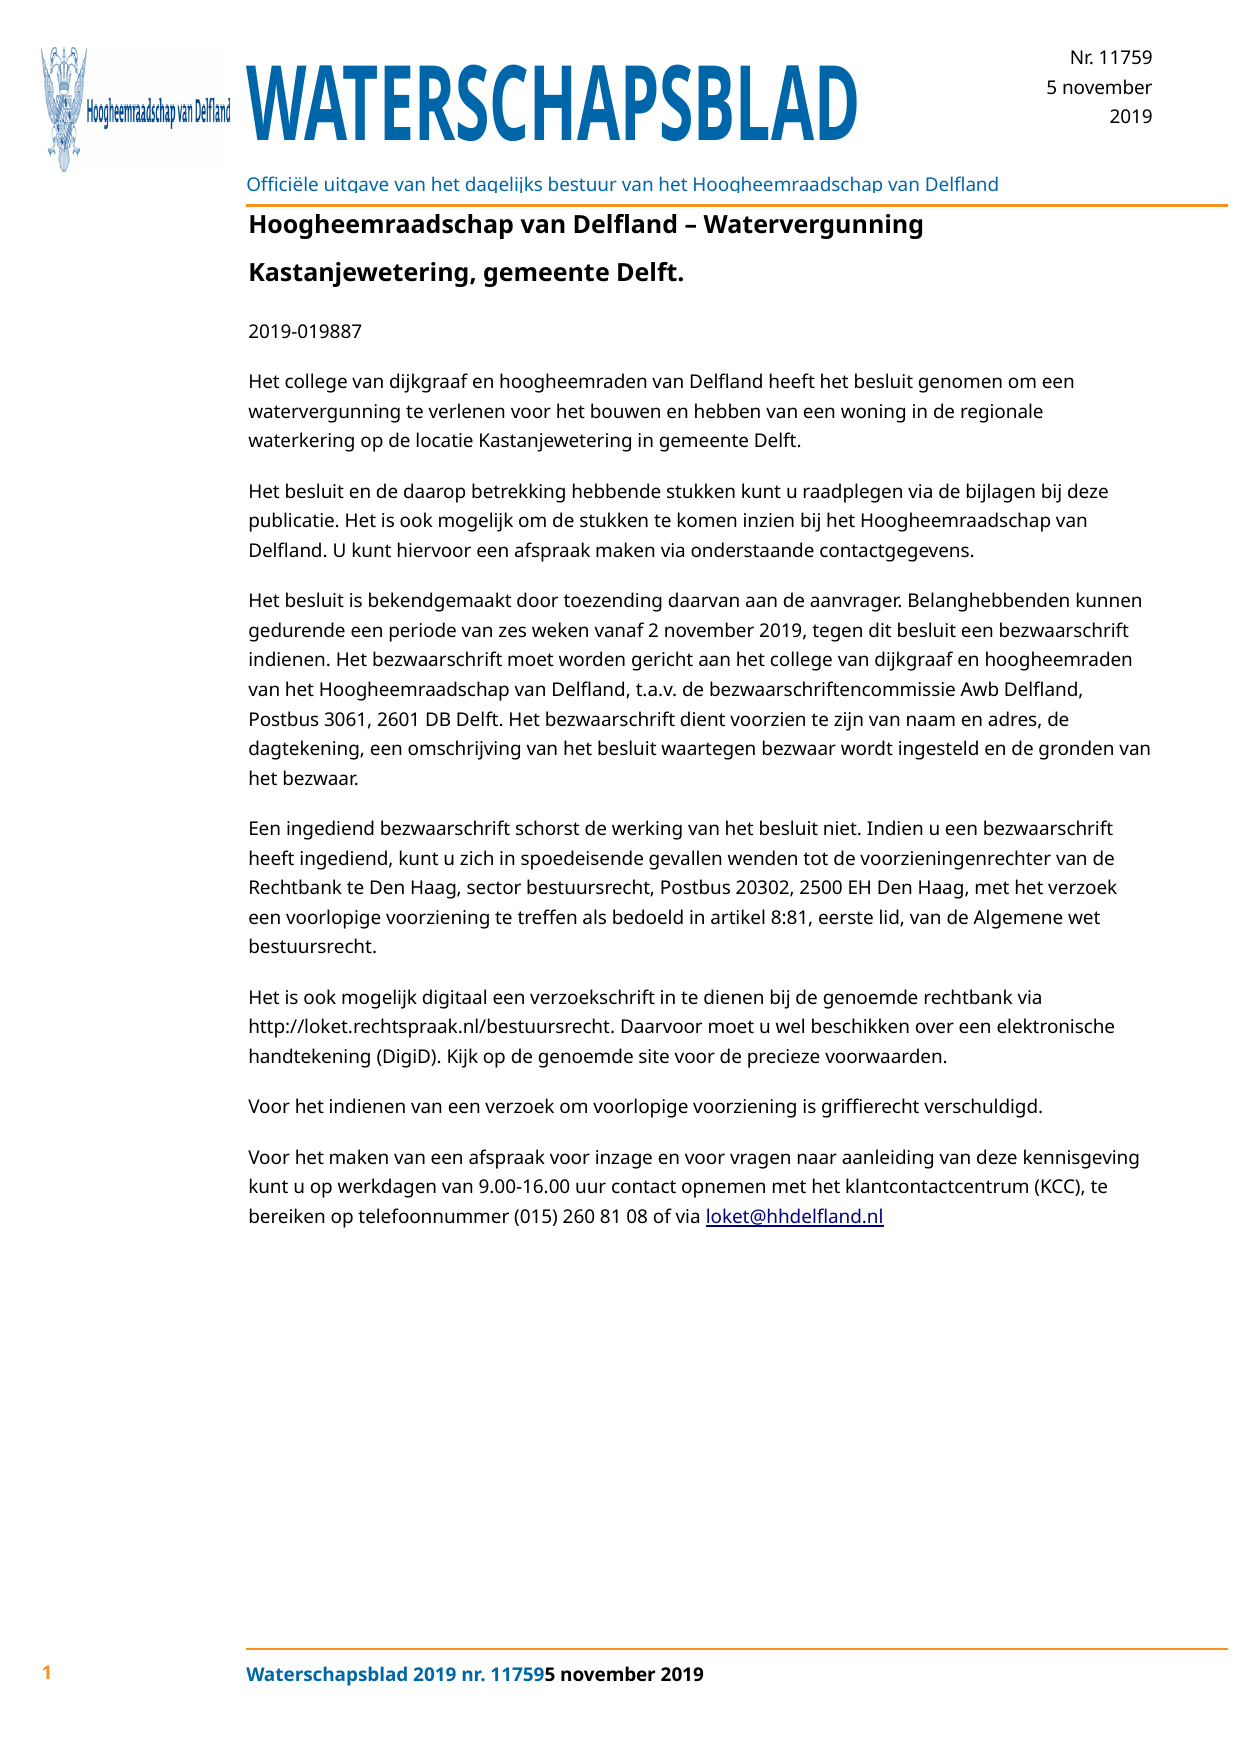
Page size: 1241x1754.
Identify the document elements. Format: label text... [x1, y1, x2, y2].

text Het besluit is bekendgemaakt door toezending daarvan aan de aanvrager. Belanghebbenden kunnen gedurende een periode van zes weken vanaf 2 november 2019, tegen dit besluit een bezwaarschrift indienen. Het bezwaarschrift moet worden gericht aan het college van dijkgraaf en hoogheemraden van het Hoogheemraadschap van Delfland, t.a.v. de bezwaarschriftencommissie Awb Delfland, Postbus 3061, 2601 DB Delft. Het bezwaarschrift dient voorzien te zijn van naam en adres, de dagtekening, een omschrijving van het besluit waartegen bezwaar wordt ingesteld en de gronden van het bezwaar. [248, 587, 1152, 791]
text Een ingediend bezwaarschrift schorst de werking van het besluit niet. Indien u een bezwaarschrift heeft ingediend, kunt u zich in spoedeisende gevallen wenden tot de voorzieningenrechter van de Rechtbank te Den Haag, sector bestuursrecht, Postbus 20302, 2500 EH Den Haag, met het verzoek een voorlopige voorziening te treffen als bedoeld in artikel 8:81, eerste lid, van de Algemene wet bestuursrecht. [248, 815, 1152, 959]
text Voor het maken van een afspraak voor inzage en voor vragen naar aanleiding van deze kennisgeving kunt u op werkdagen van 9.00-16.00 uur contact opnemen met het klantcontactcentrum (KCC), te bereiken op telefoonnummer (015) 260 81 08 of via loket@hhdelfland.nl [248, 1144, 1152, 1229]
text Voor het indienen van een verzoek om voorlopige voorziening is griffierecht verschuldigd. [248, 1094, 1152, 1119]
text Het is ook mogelijk digitaal een verzoekschrift in te dienen bij de genoemde rechtbank via http://loket.rechtspraak.nl/bestuursrecht. Daarvoor moet u wel beschikken over een elektronische handtekening (DigiD). Kijk op de genoemde site voor de precieze voorwaarden. [248, 984, 1152, 1069]
text Hoogheemraadschap van Delfland – Watervergunning Kastanjewetering, gemeente Delft. [248, 207, 1152, 288]
text 2019-019887 [248, 318, 1152, 344]
picture [41, 47, 231, 172]
text Het college van dijkgraaf en hoogheemraden van Delfland heeft het besluit genomen om een watervergunning te verlenen voor het bouwen en hebben van een woning in de regionale waterkering op de locatie Kastanjewetering in gemeente Delft. [248, 368, 1152, 453]
text Het besluit en de daarop betrekking hebbende stukken kunt u raadplegen via de bijlagen bij deze publicatie. Het is ook mogelijk om de stukken te komen inzien bij het Hoogheemraadschap van Delfland. U kunt hiervoor een afspraak maken via onderstaande contactgegevens. [248, 478, 1152, 563]
